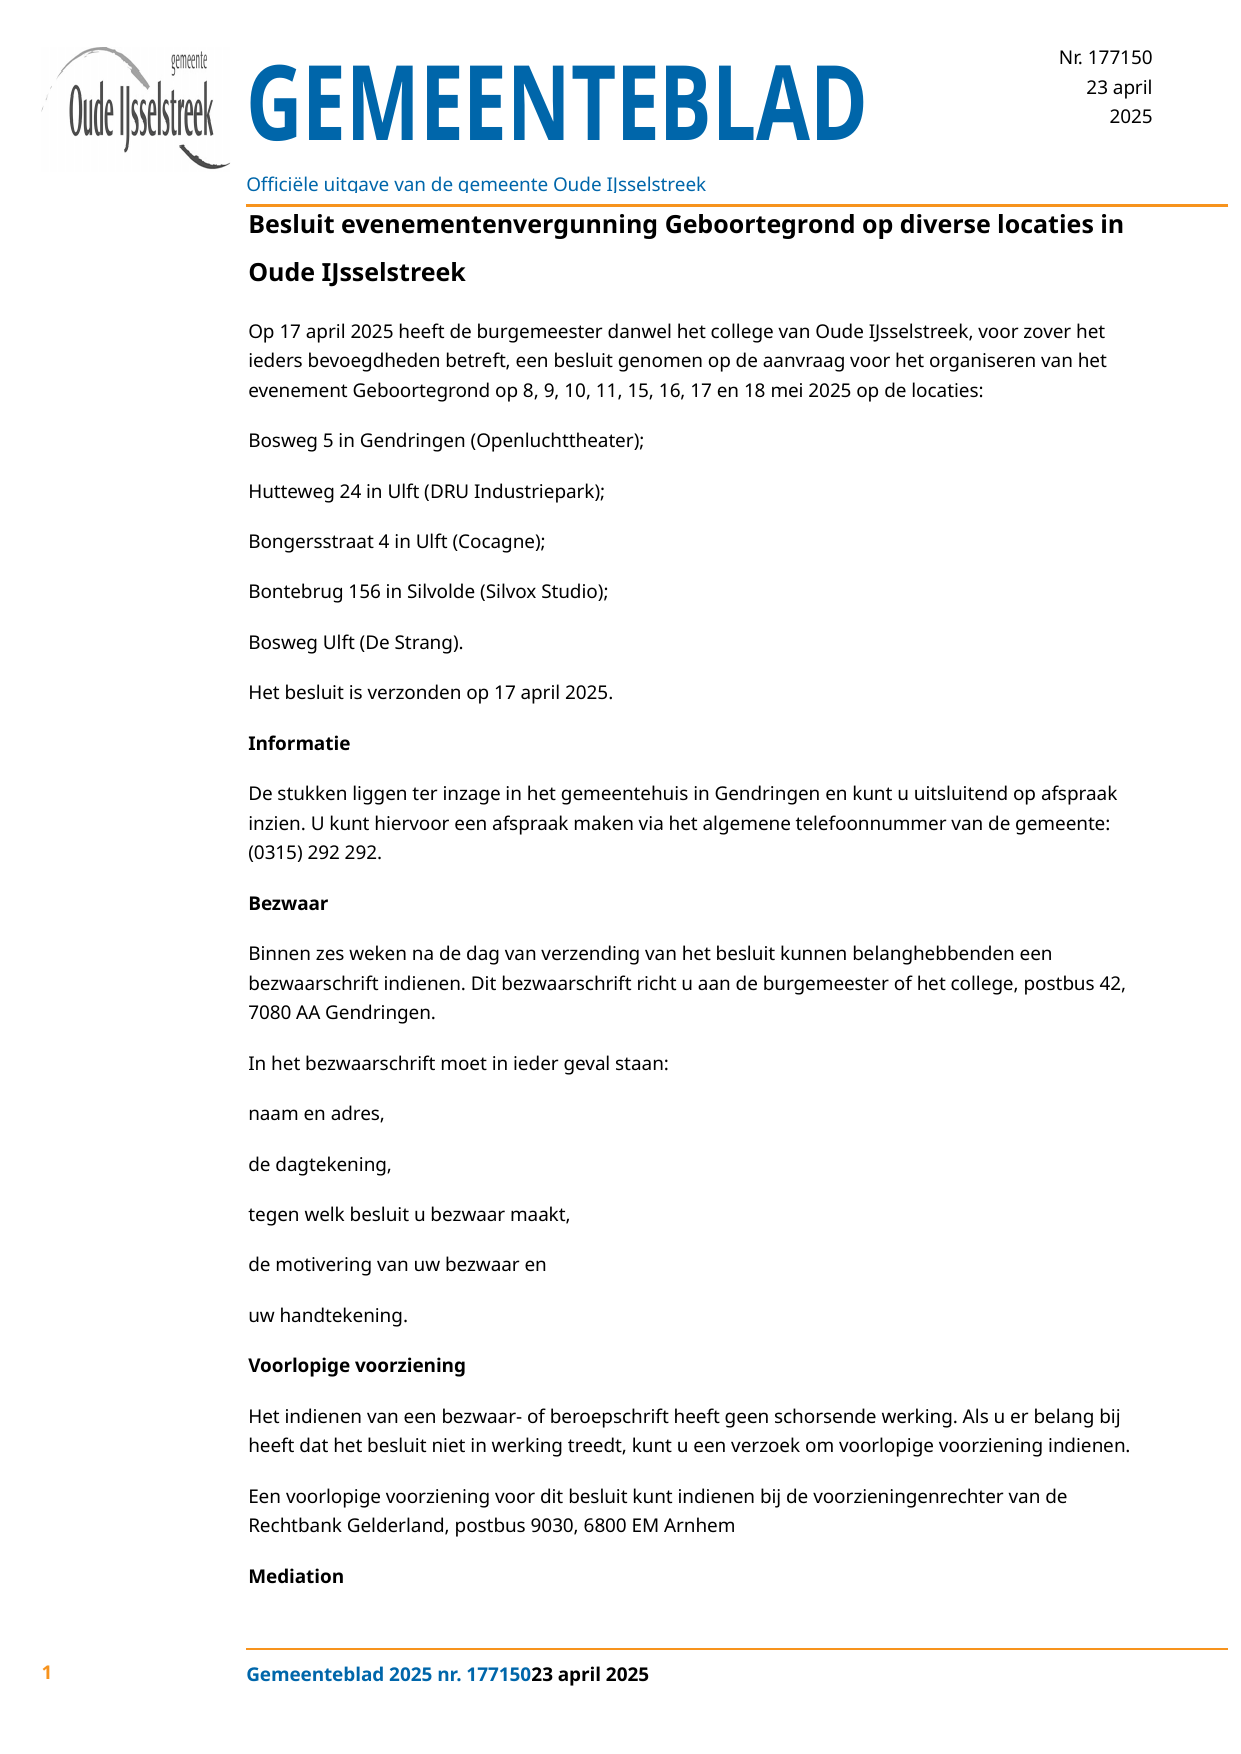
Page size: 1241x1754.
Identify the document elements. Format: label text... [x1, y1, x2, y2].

text uw handtekening. [248, 1302, 1152, 1328]
text In het bezwaarschrift moet in ieder geval staan: [248, 1050, 1152, 1076]
picture [41, 47, 231, 172]
text Het besluit is verzonden op 17 april 2025. [248, 679, 1152, 705]
text Bongersstraat 4 in Ulft (Cocagne); [248, 528, 1152, 554]
text Binnen zes weken na de dag van verzending van het besluit kunnen belanghebbenden een bezwaarschrift indienen. Dit bezwaarschrift richt u aan de burgemeester of het college, postbus 42, 7080 AA Gendringen. [248, 940, 1152, 1025]
text Mediation [248, 1563, 1152, 1589]
text naam en adres, [248, 1100, 1152, 1126]
text tegen welk besluit u bezwaar maakt, [248, 1201, 1152, 1227]
text de dagtekening, [248, 1151, 1152, 1177]
text De stukken liggen ter inzage in het gemeentehuis in Gendringen en kunt u uitsluitend op afspraak inzien. U kunt hiervoor een afspraak maken via het algemene telefoonnummer van de gemeente: (0315) 292 292. [248, 780, 1152, 865]
text Bezwaar [248, 890, 1152, 916]
text Op 17 april 2025 heeft de burgemeester danwel het college van Oude IJsselstreek, voor zover het ieders bevoegdheden betreft, een besluit genomen op de aanvraag voor het organiseren van het evenement Geboortegrond op 8, 9, 10, 11, 15, 16, 17 en 18 mei 2025 op de locaties: [248, 318, 1152, 403]
text Bontebrug 156 in Silvolde (Silvox Studio); [248, 579, 1152, 604]
text Hutteweg 24 in Ulft (DRU Industriepark); [248, 478, 1152, 504]
text Bosweg 5 in Gendringen (Openluchttheater); [248, 427, 1152, 453]
text Besluit evenementenvergunning Geboortegrond op diverse locaties in Oude IJsselstreek [248, 207, 1152, 288]
text Een voorlopige voorziening voor dit besluit kunt indienen bij de voorzieningenrechter van de Rechtbank Gelderland, postbus 9030, 6800 EM Arnhem [248, 1483, 1152, 1538]
text de motivering van uw bezwaar en [248, 1252, 1152, 1277]
text Informatie [248, 730, 1152, 756]
text Het indienen van een bezwaar- of beroepschrift heeft geen schorsende werking. Als u er belang bij heeft dat het besluit niet in werking treedt, kunt u een verzoek om voorlopige voorziening indienen. [248, 1403, 1152, 1458]
text Voorlopige voorziening [248, 1352, 1152, 1378]
text Bosweg Ulft (De Strang). [248, 629, 1152, 655]
